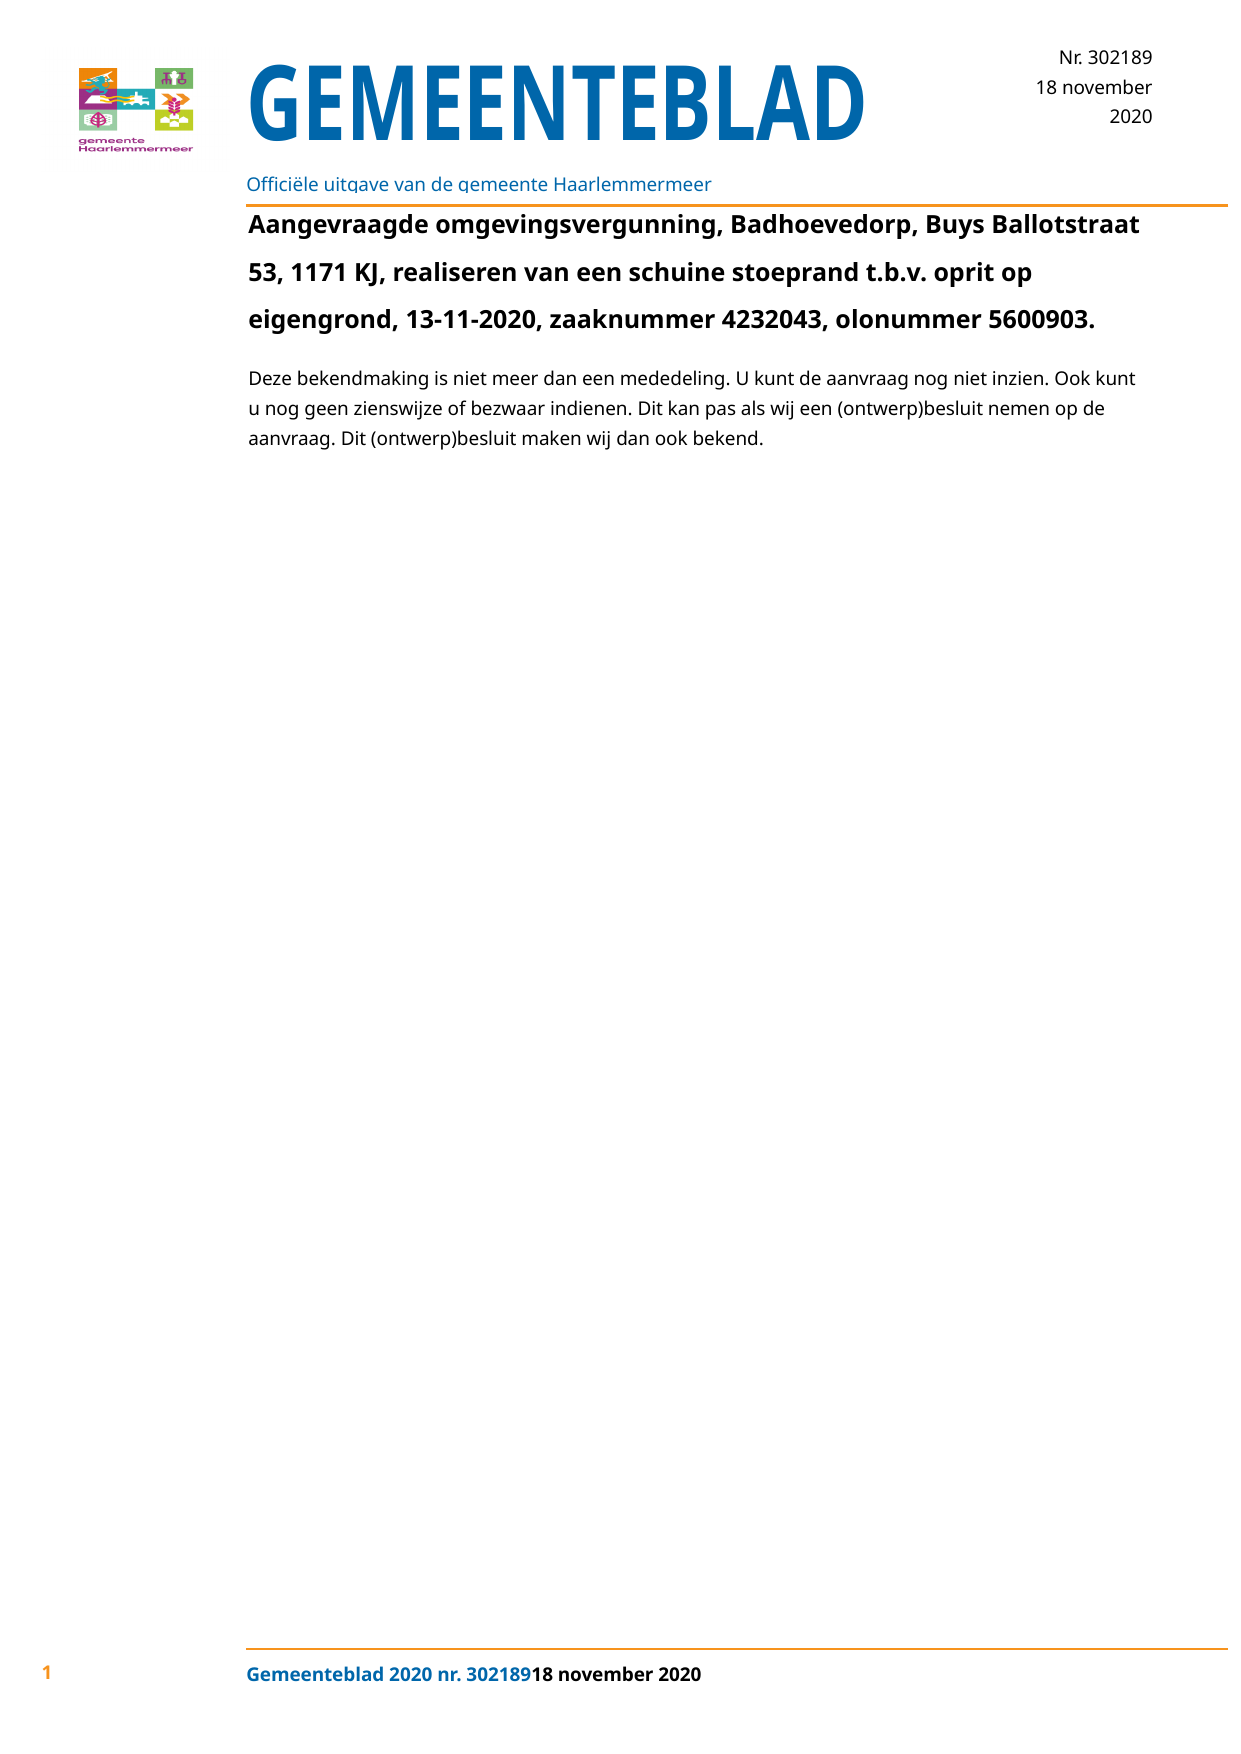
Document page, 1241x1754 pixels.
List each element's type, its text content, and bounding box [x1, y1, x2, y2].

text Deze bekendmaking is niet meer dan een mededeling. U kunt de aanvraag nog niet inzien. Ook kunt u nog geen zienswijze of bezwaar indienen. Dit kan pas als wij een (ontwerp)besluit nemen op de aanvraag. Dit (ontwerp)besluit maken wij dan ook bekend. [248, 366, 1152, 450]
picture [41, 47, 231, 172]
text Aangevraagde omgevingsvergunning, Badhoevedorp, Buys Ballotstraat 53, 1171 KJ, realiseren van een schuine stoeprand t.b.v. oprit op eigengrond, 13-11-2020, zaaknummer 4232043, olonummer 5600903. [248, 207, 1152, 336]
